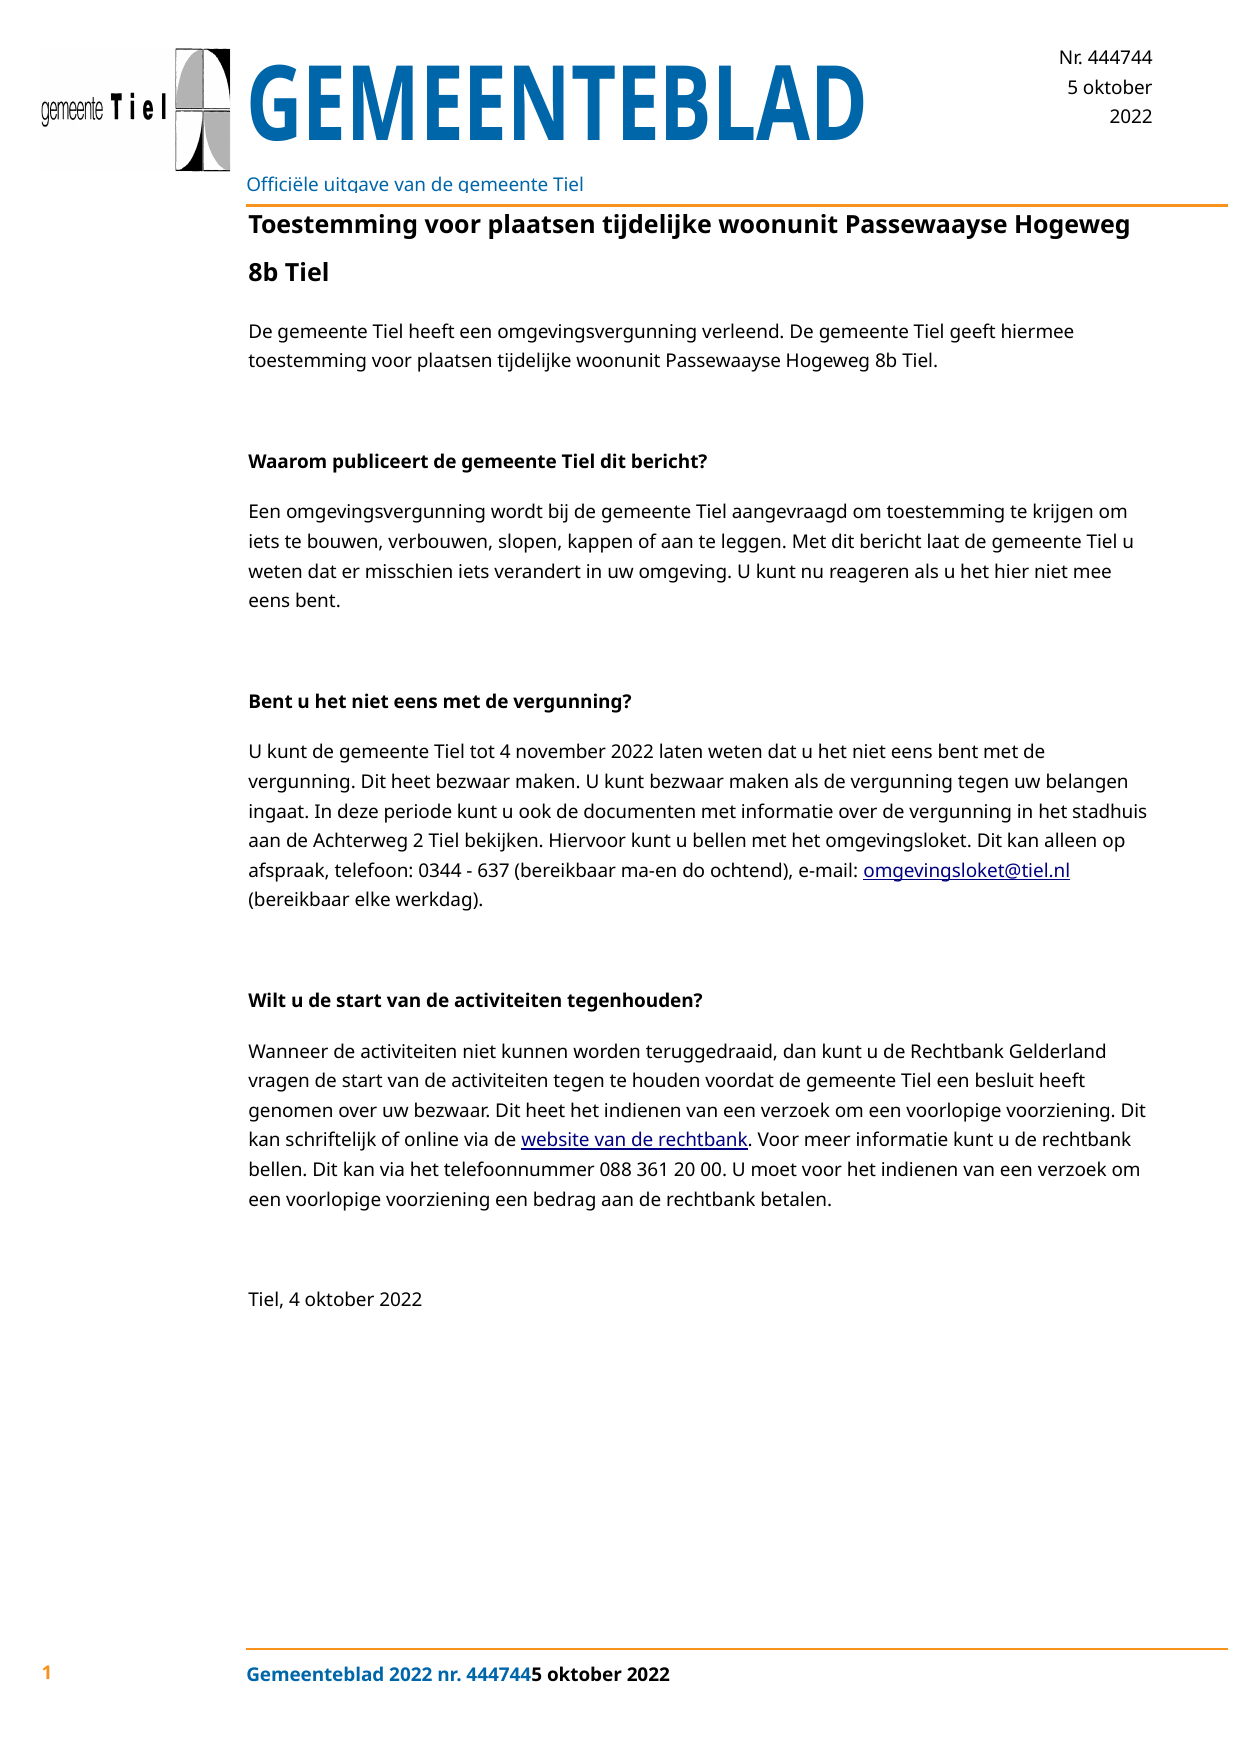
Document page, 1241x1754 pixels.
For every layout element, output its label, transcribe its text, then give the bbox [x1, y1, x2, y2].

picture [41, 47, 231, 172]
text Tiel, 4 oktober 2022 [248, 1287, 1152, 1312]
text U kunt de gemeente Tiel tot 4 november 2022 laten weten dat u het niet eens bent met de vergunning. Dit heet bezwaar maken. U kunt bezwaar maken als de vergunning tegen uw belangen ingaat. In deze periode kunt u ook de documenten met informatie over de vergunning in het stadhuis aan de Achterweg 2 Tiel bekijken. Hiervoor kunt u bellen met het omgevingsloket. Dit kan alleen op afspraak, telefoon: 0344 - 637 (bereikbaar ma-en do ochtend), e-mail: omgevingsloket@tiel.nl (bereikbaar elke werkdag). [248, 739, 1152, 912]
text Wanneer de activiteiten niet kunnen worden teruggedraaid, dan kunt u de Rechtbank Gelderland vragen de start van de activiteiten tegen te houden voordat de gemeente Tiel een besluit heeft genomen over uw bezwaar. Dit heet het indienen van een verzoek om een voorlopige voorziening. Dit kan schriftelijk of online via de website van de rechtbank. Voor meer informatie kunt u de rechtbank bellen. Dit kan via het telefoonnummer 088 361 20 00. U moet voor het indienen van een verzoek om een voorlopige voorziening een bedrag aan de rechtbank betalen. [248, 1038, 1152, 1212]
text Wilt u de start van de activiteiten tegenhouden? [248, 987, 1152, 1013]
text De gemeente Tiel heeft een omgevingsvergunning verleend. De gemeente Tiel geeft hiermee toestemming voor plaatsen tijdelijke woonunit Passewaayse Hogeweg 8b Tiel. [248, 318, 1152, 373]
text Bent u het niet eens met de vergunning? [248, 688, 1152, 714]
text Waarom publiceert de gemeente Tiel dit bericht? [248, 448, 1152, 474]
text Toestemming voor plaatsen tijdelijke woonunit Passewaayse Hogeweg 8b Tiel [248, 207, 1152, 288]
text Een omgevingsvergunning wordt bij de gemeente Tiel aangevraagd om toestemming te krijgen om iets te bouwen, verbouwen, slopen, kappen of aan te leggen. Met dit bericht laat de gemeente Tiel u weten dat er misschien iets verandert in uw omgeving. U kunt nu reageren als u het hier niet mee eens bent. [248, 499, 1152, 613]
